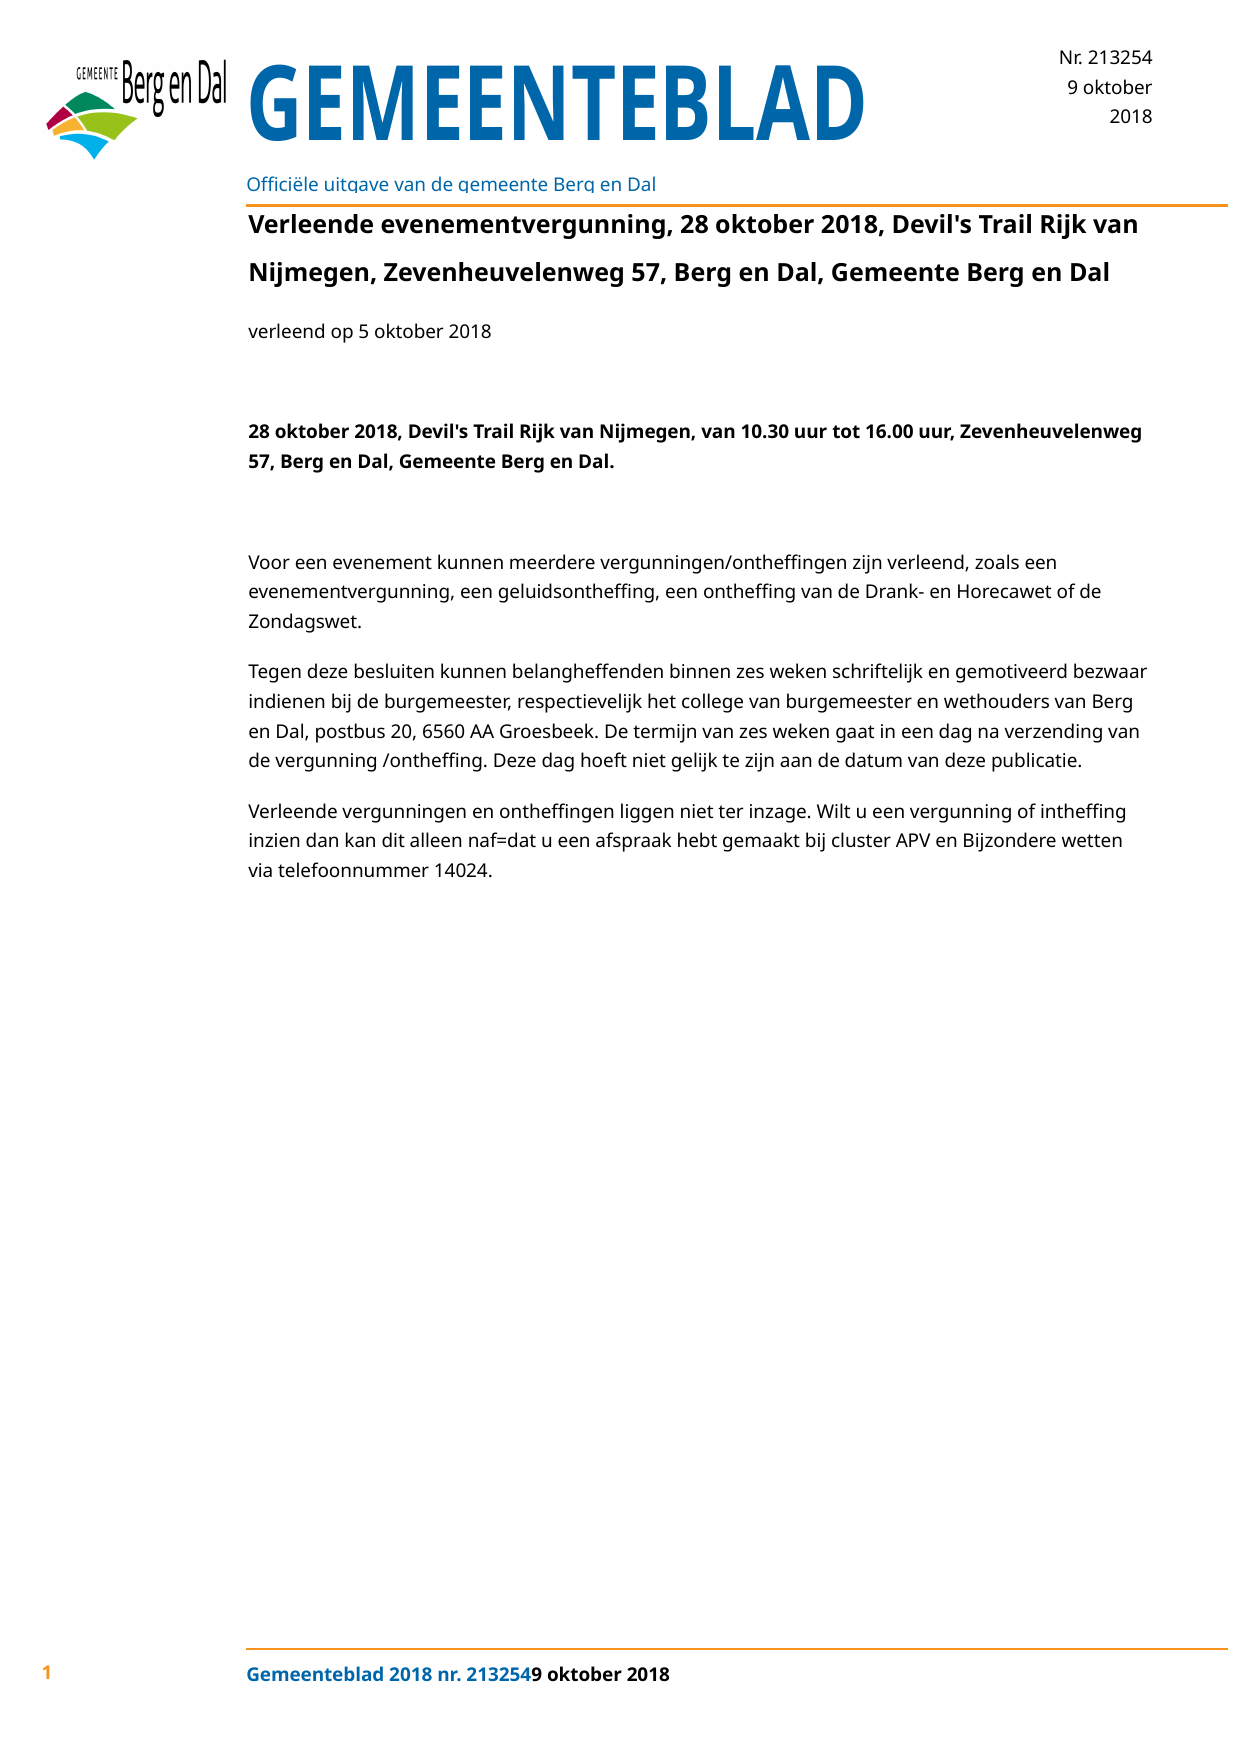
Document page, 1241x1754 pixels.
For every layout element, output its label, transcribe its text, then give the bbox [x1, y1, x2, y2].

text 28 oktober 2018, Devil's Trail Rijk van Nijmegen, van 10.30 uur tot 16.00 uur, Zevenheuvelenweg 57, Berg en Dal, Gemeente Berg en Dal. [248, 419, 1152, 474]
text Voor een evenement kunnen meerdere vergunningen/ontheffingen zijn verleend, zoals een evenementvergunning, een geluidsontheffing, een ontheffing van de Drank- en Horecawet of de Zondagswet. [248, 549, 1152, 634]
text Tegen deze besluiten kunnen belangheffenden binnen zes weken schriftelijk en gemotiveerd bezwaar indienen bij de burgemeester, respectievelijk het college van burgemeester en wethouders van Berg en Dal, postbus 20, 6560 AA Groesbeek. De termijn van zes weken gaat in een dag na verzending van de vergunning /ontheffing. Deze dag hoeft niet gelijk te zijn aan de datum van deze publicatie. [248, 659, 1152, 773]
picture [41, 47, 231, 172]
text Verleende vergunningen en ontheffingen liggen niet ter inzage. Wilt u een vergunning of intheffing inzien dan kan dit alleen naf=dat u een afspraak hebt gemaakt bij cluster APV en Bijzondere wetten via telefoonnummer 14024. [248, 798, 1152, 883]
text verleend op 5 oktober 2018 [248, 318, 1152, 344]
text Verleende evenementvergunning, 28 oktober 2018, Devil's Trail Rijk van Nijmegen, Zevenheuvelenweg 57, Berg en Dal, Gemeente Berg en Dal [248, 207, 1152, 288]
